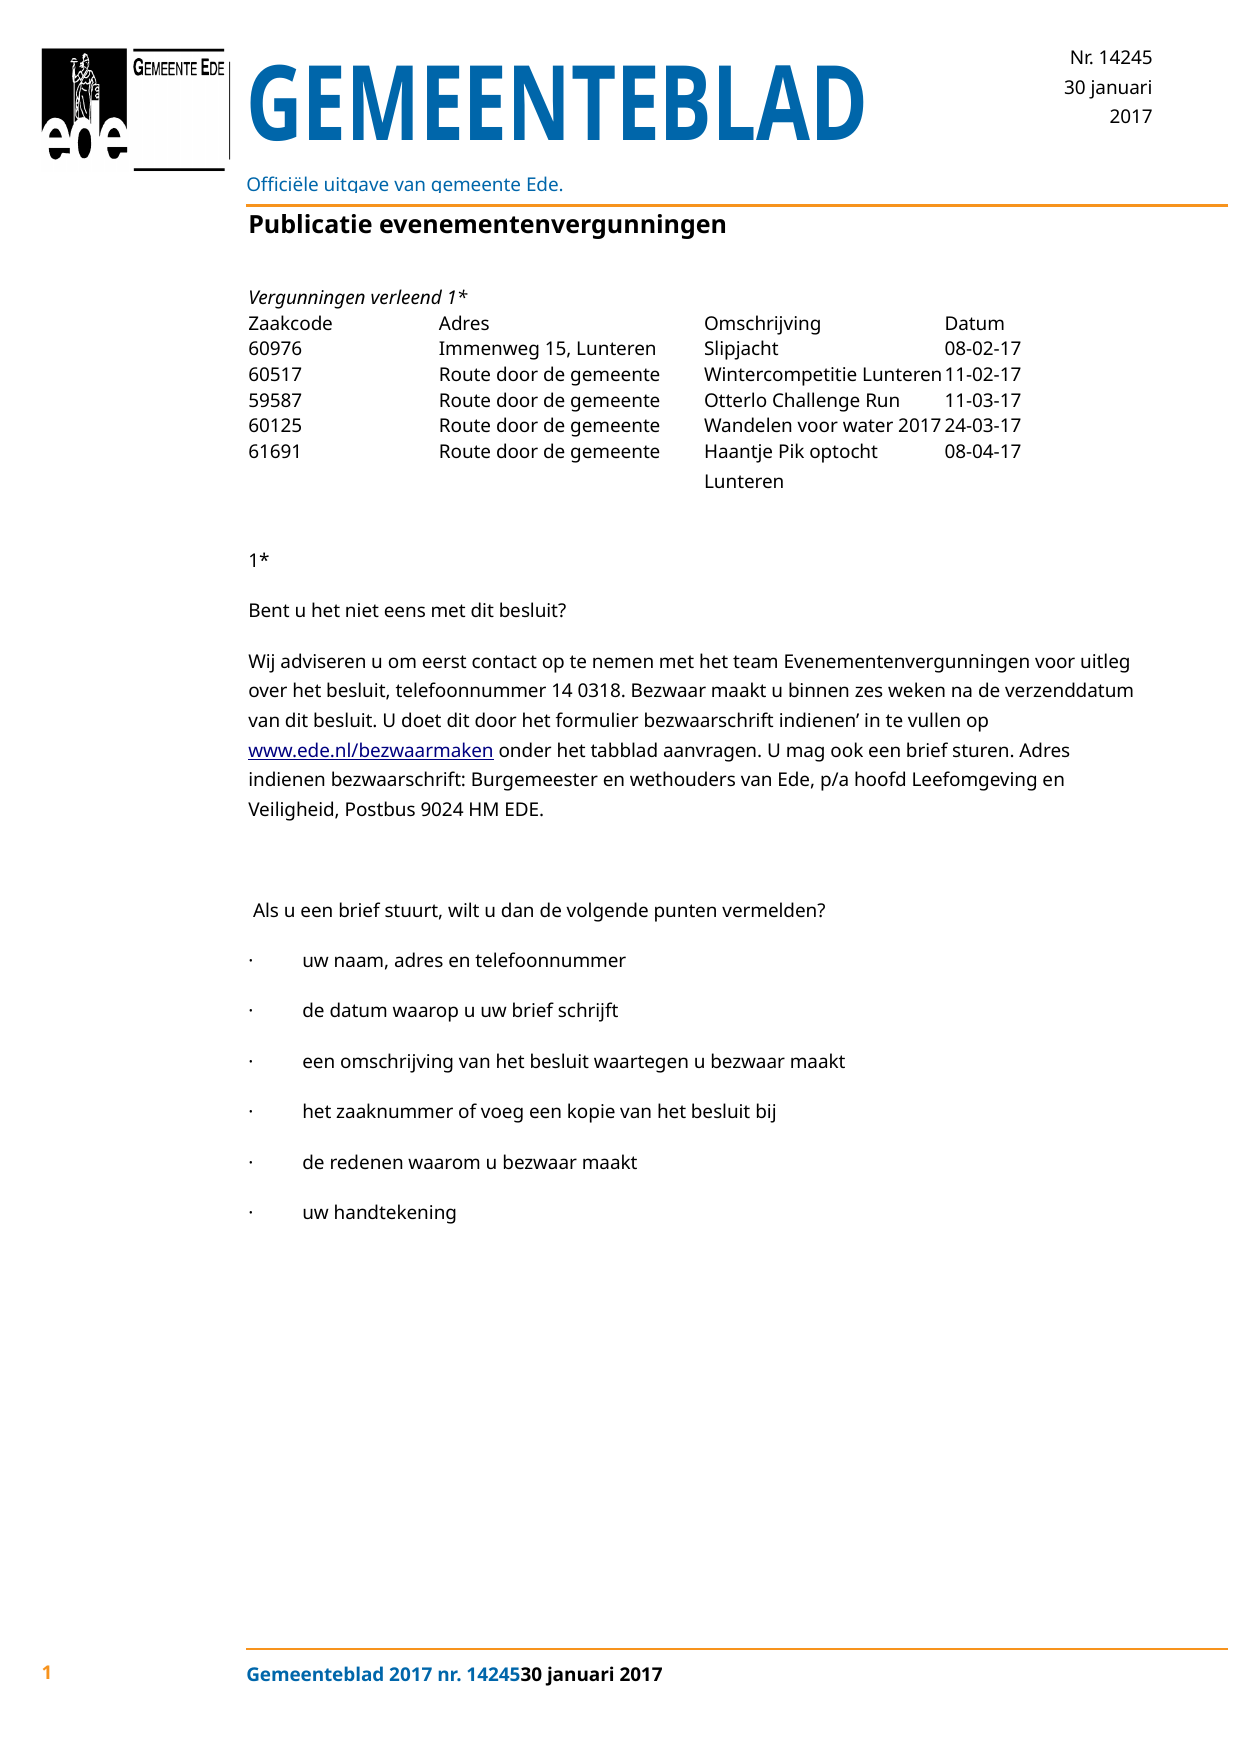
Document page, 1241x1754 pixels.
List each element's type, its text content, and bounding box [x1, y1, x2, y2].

text · de redenen waarom u bezwaar maakt [248, 1149, 1152, 1175]
text Vergunningen verleend 1* [248, 284, 1152, 309]
table_cell Wintercompetitie Lunteren [704, 361, 944, 387]
table_cell Otterlo Challenge Run [704, 387, 944, 413]
table_cell 11-03-17 [944, 387, 1152, 413]
table_cell 24-03-17 [944, 413, 1152, 438]
text Wij adviseren u om eerst contact op te nemen met het team Evenementenvergunningen voor uitleg over het besluit, telefoonnummer 14 0318. Bezwaar maakt u binnen zes weken na de verzenddatum van dit besluit. U doet dit door het formulier bezwaarschrift indienen’ in te vullen op www.ede.nl/bezwaarmaken onder het tabblad aanvragen. U mag ook een brief sturen. Adres indienen bezwaarschrift: Burgemeester en wethouders van Ede, p/a hoofd Leefomgeving en Veiligheid, Postbus 9024 HM EDE. [248, 648, 1152, 822]
table_cell Route door de gemeente [439, 361, 704, 387]
text · het zaaknummer of voeg een kopie van het besluit bij [248, 1098, 1152, 1124]
table_header Zaakcode [248, 310, 439, 335]
table_cell 11-02-17 [944, 361, 1152, 387]
table_cell 61691 [248, 438, 439, 494]
table_cell Route door de gemeente [439, 413, 704, 438]
table_cell Slipjacht [704, 335, 944, 361]
table_cell 60125 [248, 413, 439, 438]
table_cell Route door de gemeente [439, 438, 704, 494]
text · een omschrijving van het besluit waartegen u bezwaar maakt [248, 1048, 1152, 1074]
table_cell 08-02-17 [944, 335, 1152, 361]
table_cell 60517 [248, 361, 439, 387]
table_cell Haantje Pik optocht Lunteren [704, 438, 944, 494]
text Als u een brief stuurt, wilt u dan de volgende punten vermelden? [248, 897, 1152, 923]
table_header Omschrijving [704, 310, 944, 335]
table_cell Wandelen voor water 2017 [704, 413, 944, 438]
text 1* [248, 547, 1152, 573]
table_header Datum [944, 310, 1152, 335]
text · uw naam, adres en telefoonnummer [248, 947, 1152, 973]
table_header Adres [439, 310, 704, 335]
text · uw handtekening [248, 1199, 1152, 1225]
table_cell 60976 [248, 335, 439, 361]
table_cell Immenweg 15, Lunteren [439, 335, 704, 361]
text Bent u het niet eens met dit besluit? [248, 598, 1152, 623]
table_cell Route door de gemeente [439, 387, 704, 413]
picture [41, 47, 231, 172]
table_cell 08-04-17 [944, 438, 1152, 494]
table_cell 59587 [248, 387, 439, 413]
text Publicatie evenementenvergunningen [248, 207, 1152, 241]
text · de datum waarop u uw brief schrijft [248, 998, 1152, 1023]
